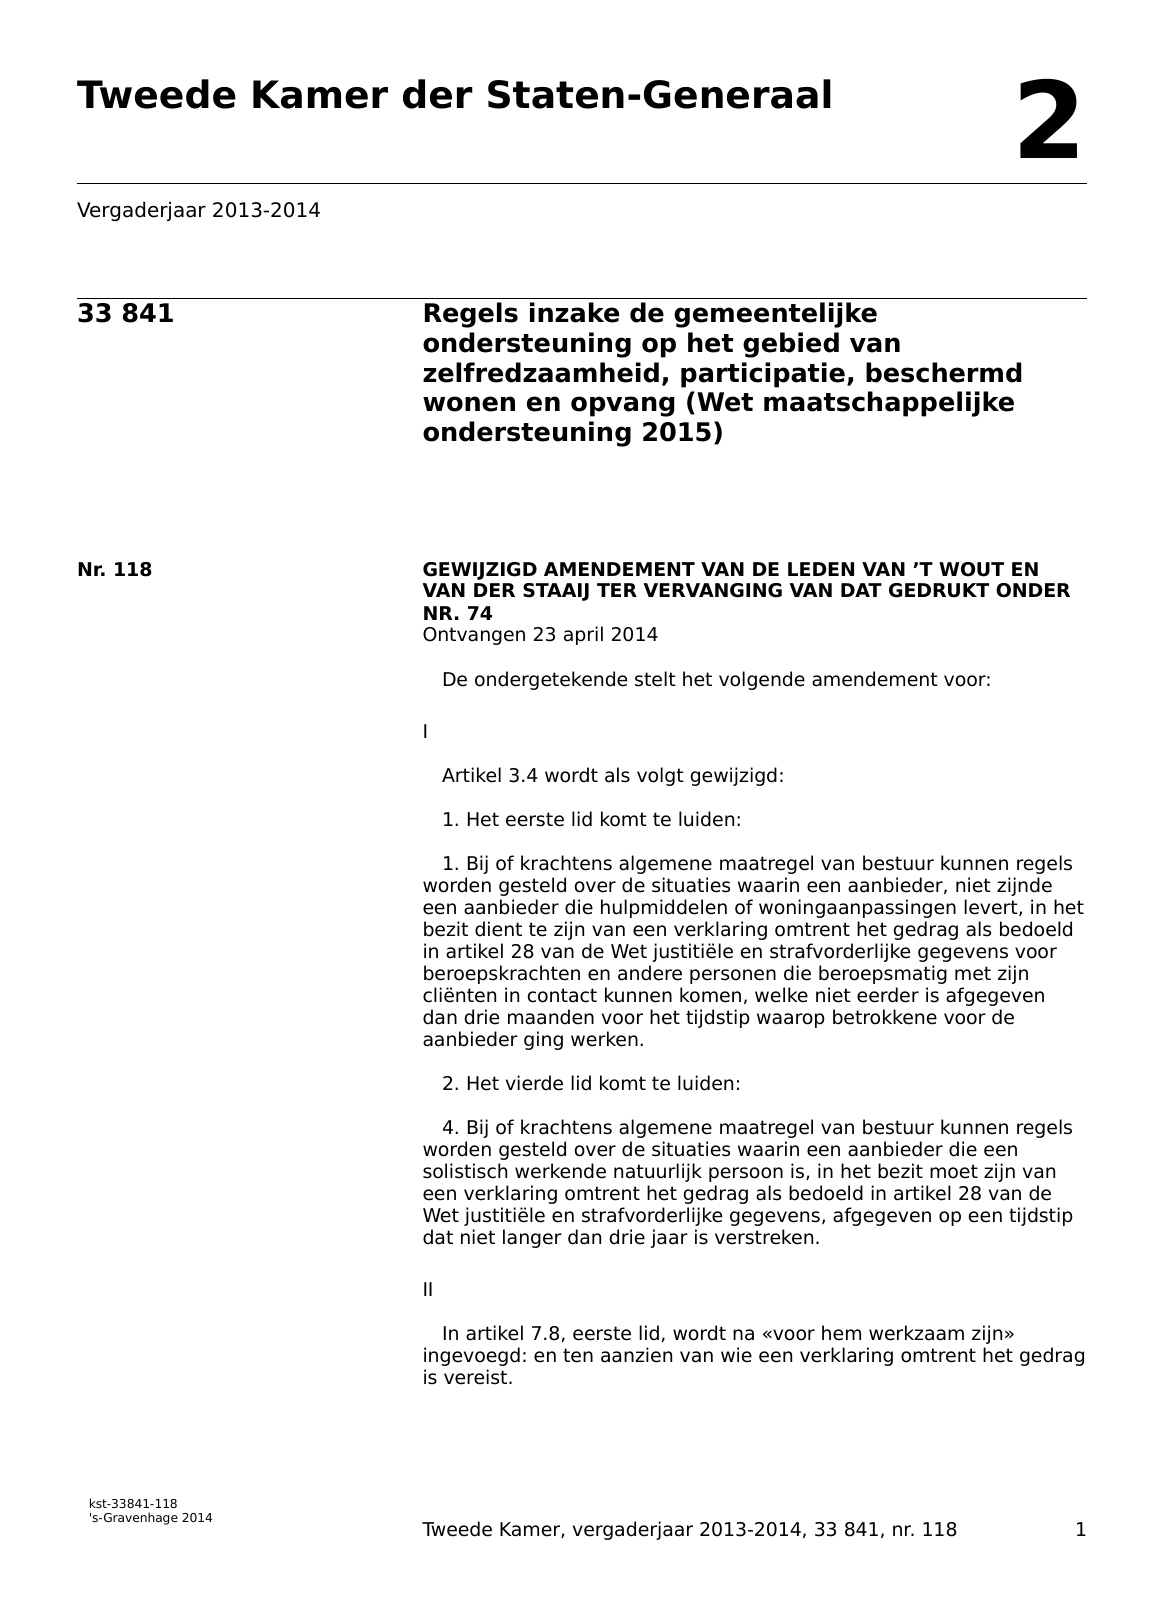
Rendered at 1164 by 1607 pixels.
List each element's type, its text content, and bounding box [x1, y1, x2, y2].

text 4. Bij of krachtens algemene maatregel van bestuur kunnen regels worden gesteld over de situaties waarin een aanbieder die een solistisch werkende natuurlijk persoon is, in het bezit moet zijn van een verklaring omtrent het gedrag als bedoeld in artikel 28 van de Wet justitiële en strafvorderlijke gegevens, afgegeven op een tijdstip dat niet langer dan drie jaar is verstreken. [422, 1117, 1087, 1249]
subtitle II [422, 1279, 1087, 1301]
text In artikel 7.8, eerste lid, wordt na «voor hem werkzaam zijn» ingevoegd: en ten aanzien van wie een verklaring omtrent het gedrag is vereist. [422, 1323, 1087, 1389]
table_header Tweede Kamer der Staten-Generaal [77, 59, 886, 183]
text kst-33841-118 [88, 1497, 323, 1511]
text 1. Het eerste lid komt te luiden: [422, 809, 1087, 831]
text Ontvangen 23 april 2014 [422, 624, 1087, 646]
text Artikel 3.4 wordt als volgt gewijzigd: [422, 765, 1087, 787]
subtitle 33 841 Regels inzake de gemeentelijke ondersteuning op het gebied van zelfredzaamheid, participatie, beschermd wonen en opvang (Wet maatschappelijke ondersteuning 2015) [77, 299, 1087, 447]
text De ondergetekende stelt het volgende amendement voor: [422, 668, 1087, 691]
subtitle I [422, 721, 1087, 742]
text 's-Gravenhage 2014 [88, 1511, 323, 1525]
table_cell Vergaderjaar 2013-2014 [77, 184, 1087, 298]
text 2. Het vierde lid komt te luiden: [422, 1073, 1087, 1095]
text 1. Bij of krachtens algemene maatregel van bestuur kunnen regels worden gesteld over de situaties waarin een aanbieder, niet zijnde een aanbieder die hulpmiddelen of woningaanpassingen levert, in het bezit dient te zijn van een verklaring omtrent het gedrag als bedoeld in artikel 28 van de Wet justitiële en strafvorderlijke gegevens voor beroepskrachten en andere personen die beroepsmatig met zijn cliënten in contact kunnen komen, welke niet eerder is afgegeven dan drie maanden voor het tijdstip waarop betrokkene voor de aanbieder ging werken. [422, 853, 1087, 1051]
table_header 2 [886, 59, 1087, 183]
subtitle Nr. 118 GEWIJZIGD AMENDEMENT VAN DE LEDEN VAN ’T WOUT EN VAN DER STAAIJ TER VERVANGING VAN DAT GEDRUKT ONDER NR. 74 [77, 558, 1087, 624]
